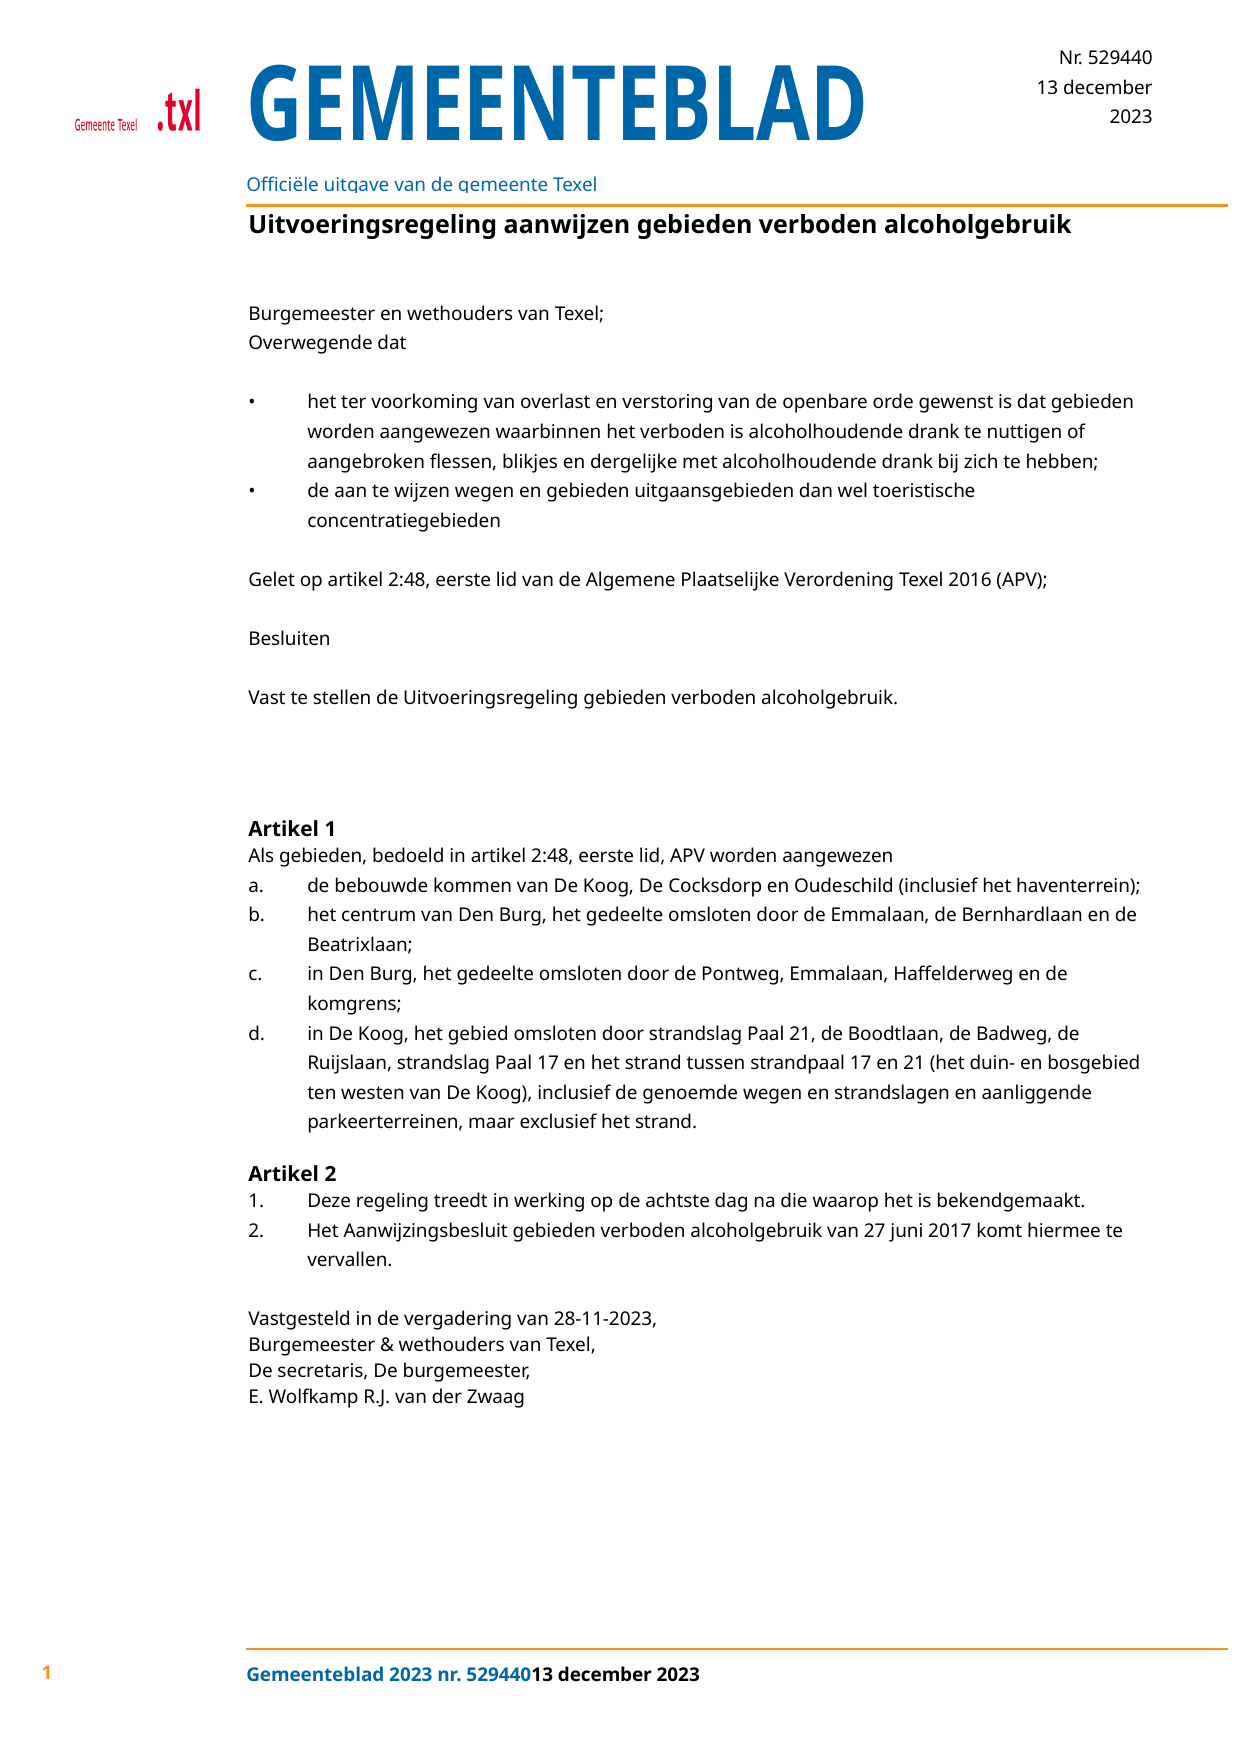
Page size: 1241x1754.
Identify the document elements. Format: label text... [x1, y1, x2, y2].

text De secretaris, De burgemeester, [248, 1357, 1152, 1383]
text Artikel 1 [248, 814, 1152, 842]
text Gelet op artikel 2:48, eerste lid van de Algemene Plaatselijke Verordening Texel 2016 (APV); [248, 566, 1152, 592]
list het centrum van Den Burg, het gedeelte omsloten door de Emmalaan, de Bernhardlaan en de Beatrixlaan; [248, 901, 1152, 957]
text Burgemeester & wethouders van Texel, [248, 1331, 1152, 1357]
text Als gebieden, bedoeld in artikel 2:48, eerste lid, APV worden aangewezen [248, 842, 1152, 868]
list de bebouwde kommen van De Koog, De Cocksdorp en Oudeschild (inclusief het haventerrein); [248, 872, 1152, 897]
list Deze regeling treedt in werking op de achtste dag na die waarop het is bekendgemaakt. [248, 1187, 1152, 1213]
text Vastgesteld in de vergadering van 28-11-2023, [248, 1306, 1152, 1331]
picture [41, 47, 231, 172]
list Het Aanwijzingsbesluit gebieden verboden alcoholgebruik van 27 juni 2017 komt hiermee te vervallen. [248, 1217, 1152, 1272]
text Overwegende dat [248, 329, 1152, 355]
list de aan te wijzen wegen en gebieden uitgaansgebieden dan wel toeristische concentratiegebieden [248, 477, 1152, 533]
text Vast te stellen de Uitvoeringsregeling gebieden verboden alcoholgebruik. [248, 684, 1152, 710]
text E. Wolfkamp R.J. van der Zwaag [248, 1383, 1152, 1408]
text Besluiten [248, 625, 1152, 651]
list het ter voorkoming van overlast en verstoring van de openbare orde gewenst is dat gebieden worden aangewezen waarbinnen het verboden is alcoholhoudende drank te nuttigen of aangebroken flessen, blikjes en dergelijke met alcoholhoudende drank bij zich te hebben; [248, 389, 1152, 473]
list in De Koog, het gebied omsloten door strandslag Paal 21, de Boodtlaan, de Badweg, de Ruijslaan, strandslag Paal 17 en het strand tussen strandpaal 17 en 21 (het duin- en bosgebied ten westen van De Koog), inclusief de genoemde wegen en strandslagen en aanliggende parkeerterreinen, maar exclusief het strand. [248, 1020, 1152, 1134]
text Burgemeester en wethouders van Texel; [248, 300, 1152, 326]
text Artikel 2 [248, 1159, 1152, 1187]
text Uitvoeringsregeling aanwijzen gebieden verboden alcoholgebruik [248, 207, 1152, 241]
list in Den Burg, het gedeelte omsloten door de Pontweg, Emmalaan, Haffelderweg en de komgrens; [248, 961, 1152, 1016]
